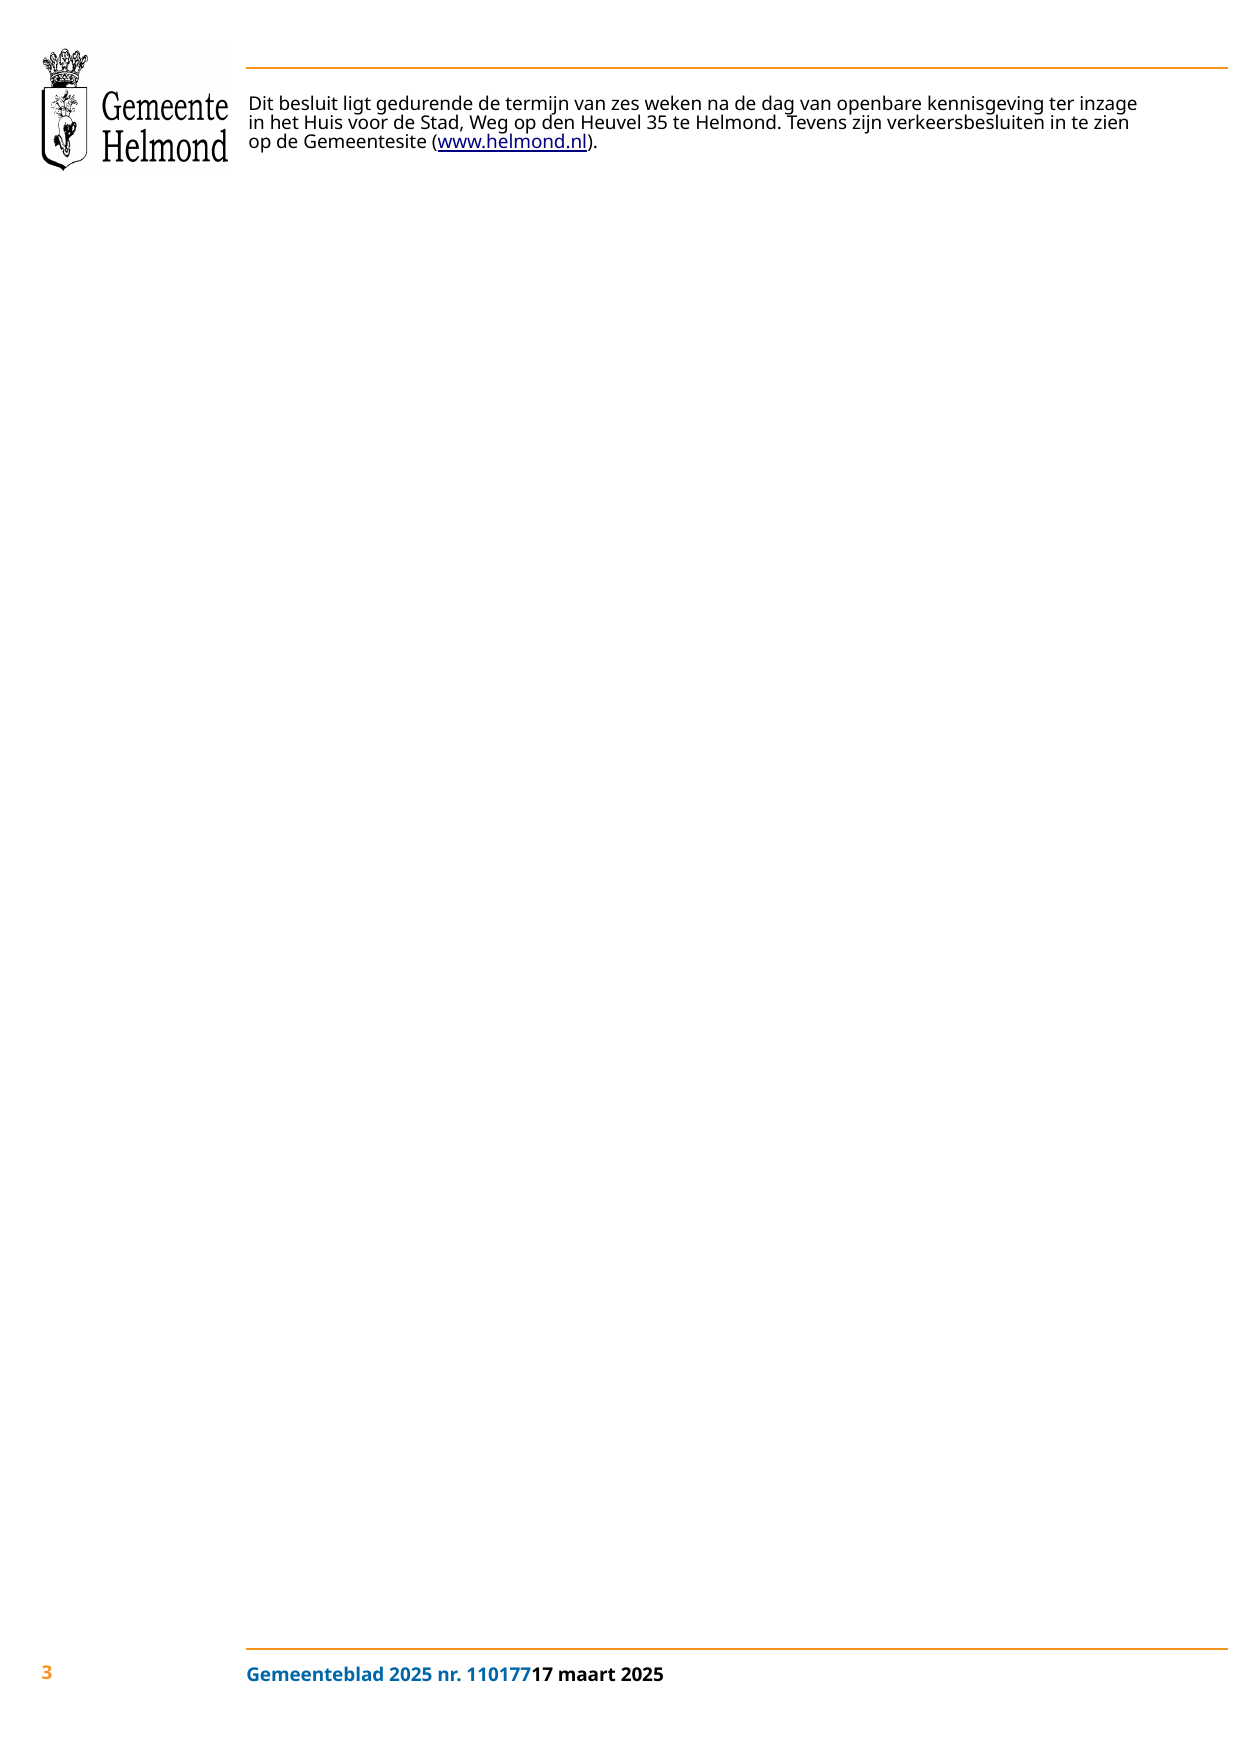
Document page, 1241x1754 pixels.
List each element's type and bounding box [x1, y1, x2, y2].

picture [41, 47, 231, 172]
